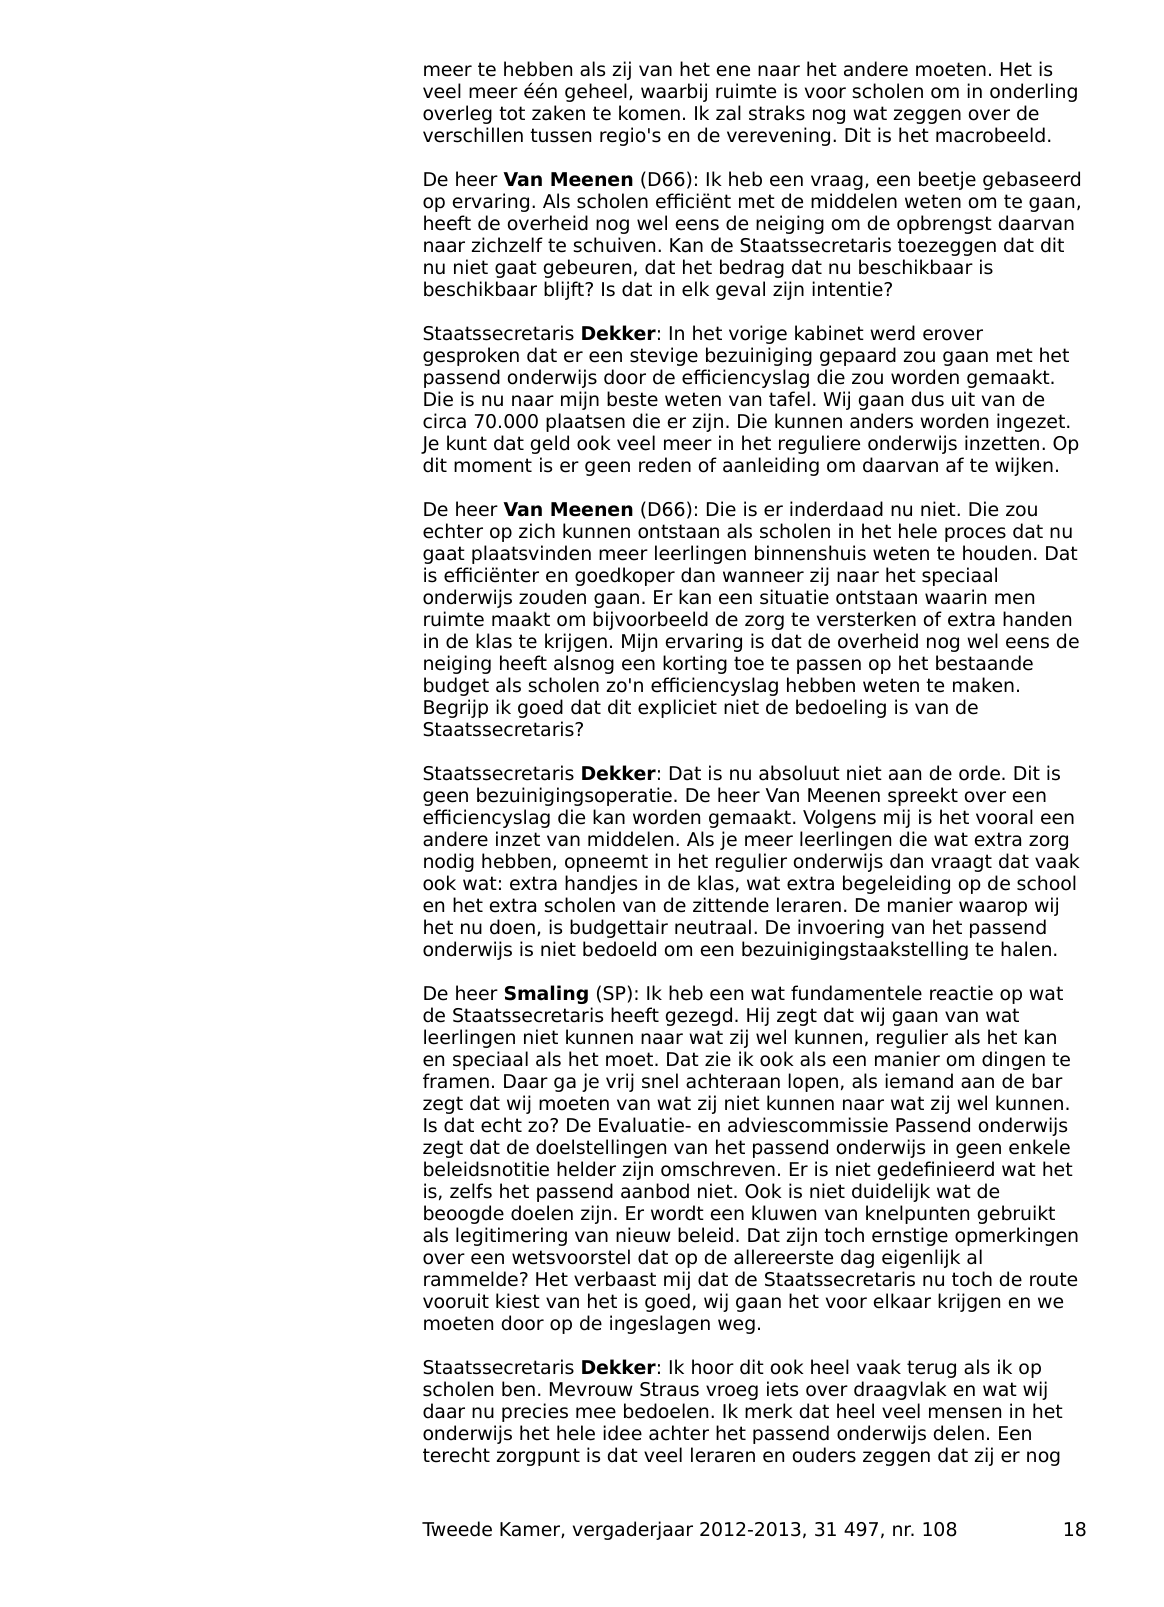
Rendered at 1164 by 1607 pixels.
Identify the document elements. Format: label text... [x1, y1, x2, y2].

text meer te hebben als zij van het ene naar het andere moeten. Het is veel meer één geheel, waarbij ruimte is voor scholen om in onderling overleg tot zaken te komen. Ik zal straks nog wat zeggen over de verschillen tussen regio's en de verevening. Dit is het macrobeeld. [422, 59, 1087, 147]
text De heer Van Meenen (D66): Ik heb een vraag, een beetje gebaseerd op ervaring. Als scholen efficiënt met de middelen weten om te gaan, heeft de overheid nog wel eens de neiging om de opbrengst daarvan naar zichzelf te schuiven. Kan de Staatssecretaris toezeggen dat dit nu niet gaat gebeuren, dat het bedrag dat nu beschikbaar is beschikbaar blijft? Is dat in elk geval zijn intentie? [422, 169, 1087, 301]
text Staatssecretaris Dekker: Dat is nu absoluut niet aan de orde. Dit is geen bezuinigingsoperatie. De heer Van Meenen spreekt over een efficiencyslag die kan worden gemaakt. Volgens mij is het vooral een andere inzet van middelen. Als je meer leerlingen die wat extra zorg nodig hebben, opneemt in het regulier onderwijs dan vraagt dat vaak ook wat: extra handjes in de klas, wat extra begeleiding op de school en het extra scholen van de zittende leraren. De manier waarop wij het nu doen, is budgettair neutraal. De invoering van het passend onderwijs is niet bedoeld om een bezuinigingstaakstelling te halen. [422, 763, 1087, 961]
text Staatssecretaris Dekker: Ik hoor dit ook heel vaak terug als ik op scholen ben. Mevrouw Straus vroeg iets over draagvlak en wat wij daar nu precies mee bedoelen. Ik merk dat heel veel mensen in het onderwijs het hele idee achter het passend onderwijs delen. Een terecht zorgpunt is dat veel leraren en ouders zeggen dat zij er nog [422, 1357, 1087, 1467]
text De heer Van Meenen (D66): Die is er inderdaad nu niet. Die zou echter op zich kunnen ontstaan als scholen in het hele proces dat nu gaat plaatsvinden meer leerlingen binnenshuis weten te houden. Dat is efficiënter en goedkoper dan wanneer zij naar het speciaal onderwijs zouden gaan. Er kan een situatie ontstaan waarin men ruimte maakt om bijvoorbeeld de zorg te versterken of extra handen in de klas te krijgen. Mijn ervaring is dat de overheid nog wel eens de neiging heeft alsnog een korting toe te passen op het bestaande budget als scholen zo'n efficiencyslag hebben weten te maken. Begrijp ik goed dat dit expliciet niet de bedoeling is van de Staatssecretaris? [422, 499, 1087, 741]
text De heer Smaling (SP): Ik heb een wat fundamentele reactie op wat de Staatssecretaris heeft gezegd. Hij zegt dat wij gaan van wat leerlingen niet kunnen naar wat zij wel kunnen, regulier als het kan en speciaal als het moet. Dat zie ik ook als een manier om dingen te framen. Daar ga je vrij snel achteraan lopen, als iemand aan de bar zegt dat wij moeten van wat zij niet kunnen naar wat zij wel kunnen. Is dat echt zo? De Evaluatie- en adviescommissie Passend onderwijs zegt dat de doelstellingen van het passend onderwijs in geen enkele beleidsnotitie helder zijn omschreven. Er is niet gedefinieerd wat het is, zelfs het passend aanbod niet. Ook is niet duidelijk wat de beoogde doelen zijn. Er wordt een kluwen van knelpunten gebruikt als legitimering van nieuw beleid. Dat zijn toch ernstige opmerkingen over een wetsvoorstel dat op de allereerste dag eigenlijk al rammelde? Het verbaast mij dat de Staatssecretaris nu toch de route vooruit kiest van het is goed, wij gaan het voor elkaar krijgen en we moeten door op de ingeslagen weg. [422, 983, 1087, 1335]
text Staatssecretaris Dekker: In het vorige kabinet werd erover gesproken dat er een stevige bezuiniging gepaard zou gaan met het passend onderwijs door de efficiencyslag die zou worden gemaakt. Die is nu naar mijn beste weten van tafel. Wij gaan dus uit van de circa 70.000 plaatsen die er zijn. Die kunnen anders worden ingezet. Je kunt dat geld ook veel meer in het reguliere onderwijs inzetten. Op dit moment is er geen reden of aanleiding om daarvan af te wijken. [422, 323, 1087, 477]
